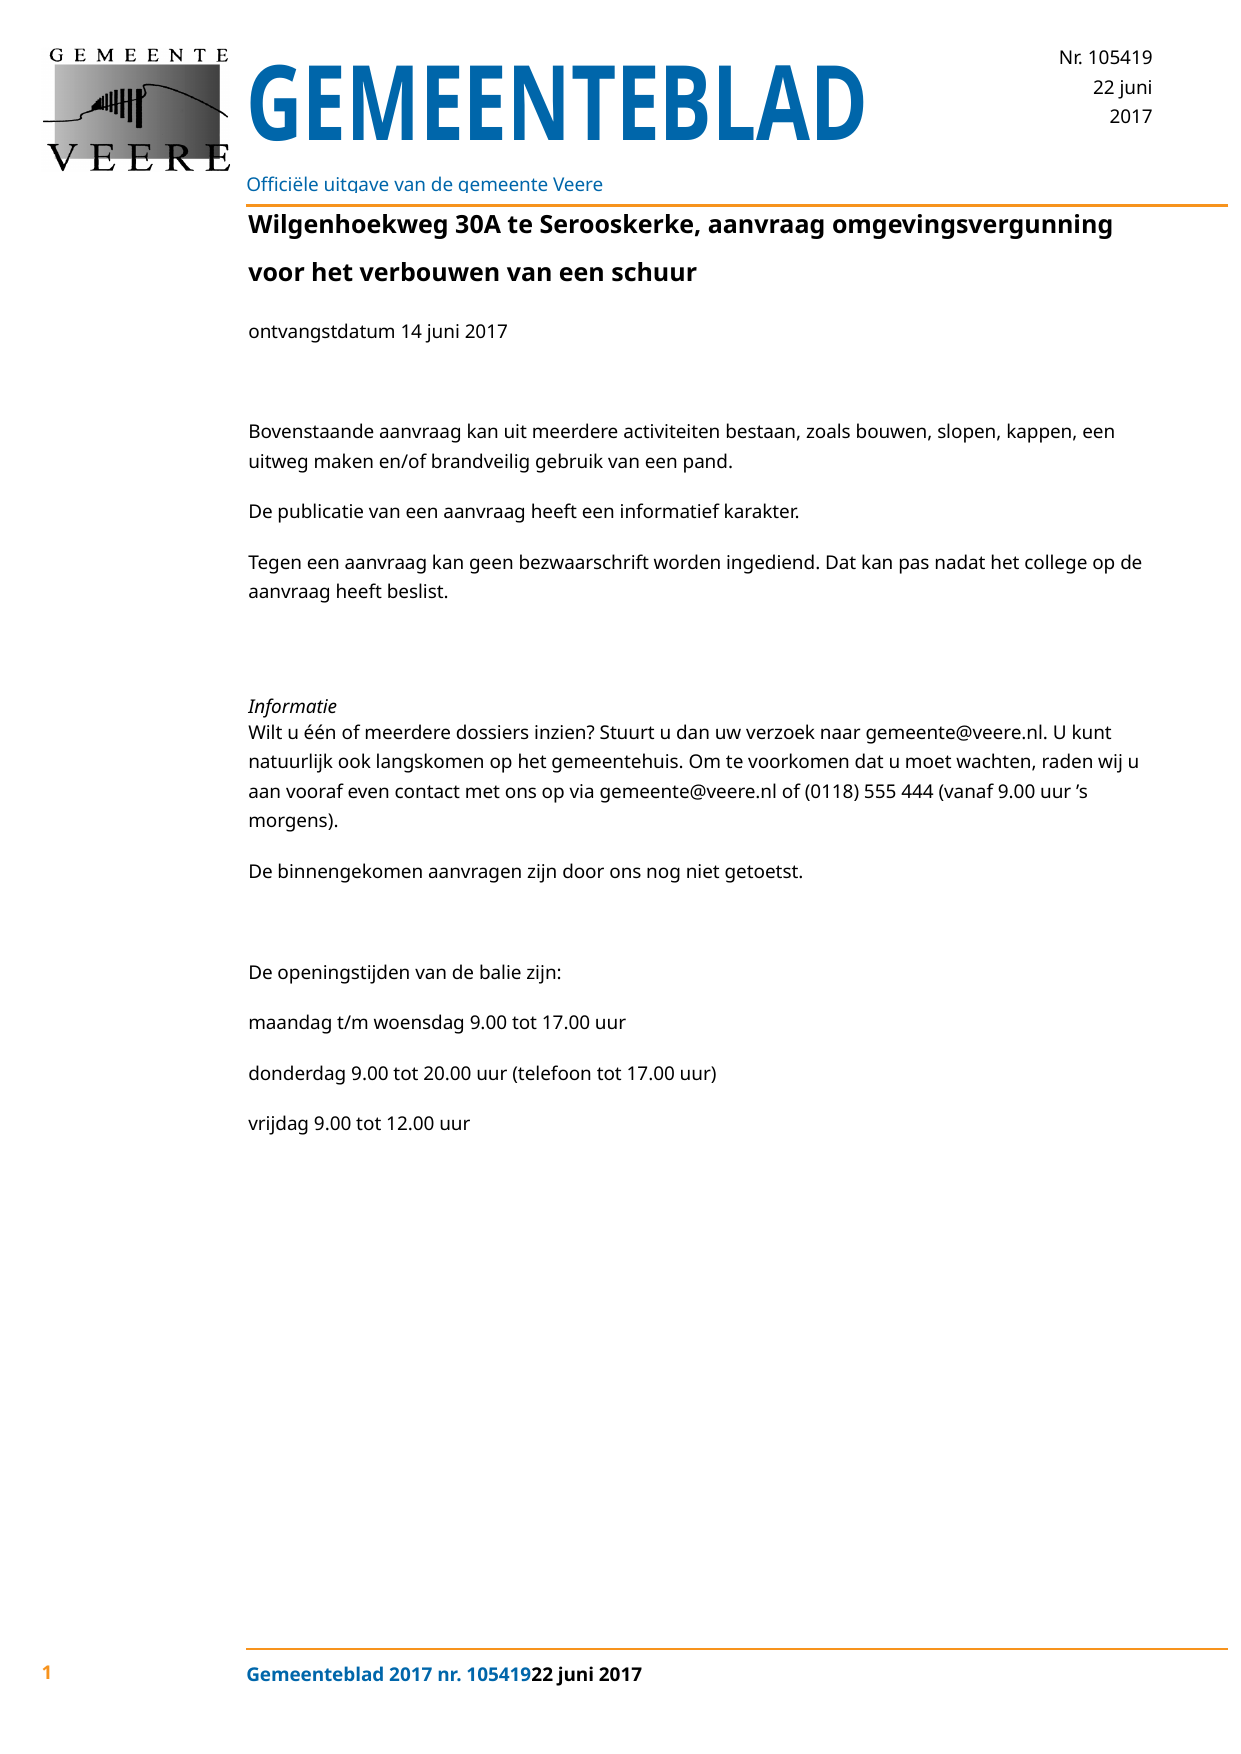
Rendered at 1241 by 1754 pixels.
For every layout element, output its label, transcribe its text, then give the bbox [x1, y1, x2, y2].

text Bovenstaande aanvraag kan uit meerdere activiteiten bestaan, zoals bouwen, slopen, kappen, een uitweg maken en/of brandveilig gebruik van een pand. [248, 419, 1152, 474]
text Wilt u één of meerdere dossiers inzien? Stuurt u dan uw verzoek naar gemeente@veere.nl. U kunt natuurlijk ook langskomen op het gemeentehuis. Om te voorkomen dat u moet wachten, raden wij u aan vooraf even contact met ons op via gemeente@veere.nl of (0118) 555 444 (vanaf 9.00 uur ’s morgens). [248, 719, 1152, 833]
picture [41, 47, 231, 172]
text vrijdag 9.00 tot 12.00 uur [248, 1110, 1152, 1136]
text ontvangstdatum 14 juni 2017 [248, 318, 1152, 344]
text Wilgenhoekweg 30A te Serooskerke, aanvraag omgevingsvergunning voor het verbouwen van een schuur [248, 207, 1152, 288]
text Tegen een aanvraag kan geen bezwaarschrift worden ingediend. Dat kan pas nadat het college op de aanvraag heeft beslist. [248, 549, 1152, 604]
text De publicatie van een aanvraag heeft een informatief karakter. [248, 499, 1152, 524]
text De binnengekomen aanvragen zijn door ons nog niet getoetst. [248, 858, 1152, 884]
text De openingstijden van de balie zijn: [248, 959, 1152, 984]
text maandag t/m woensdag 9.00 tot 17.00 uur [248, 1009, 1152, 1035]
text donderdag 9.00 tot 20.00 uur (telefoon tot 17.00 uur) [248, 1060, 1152, 1085]
text Informatie [248, 693, 1152, 719]
